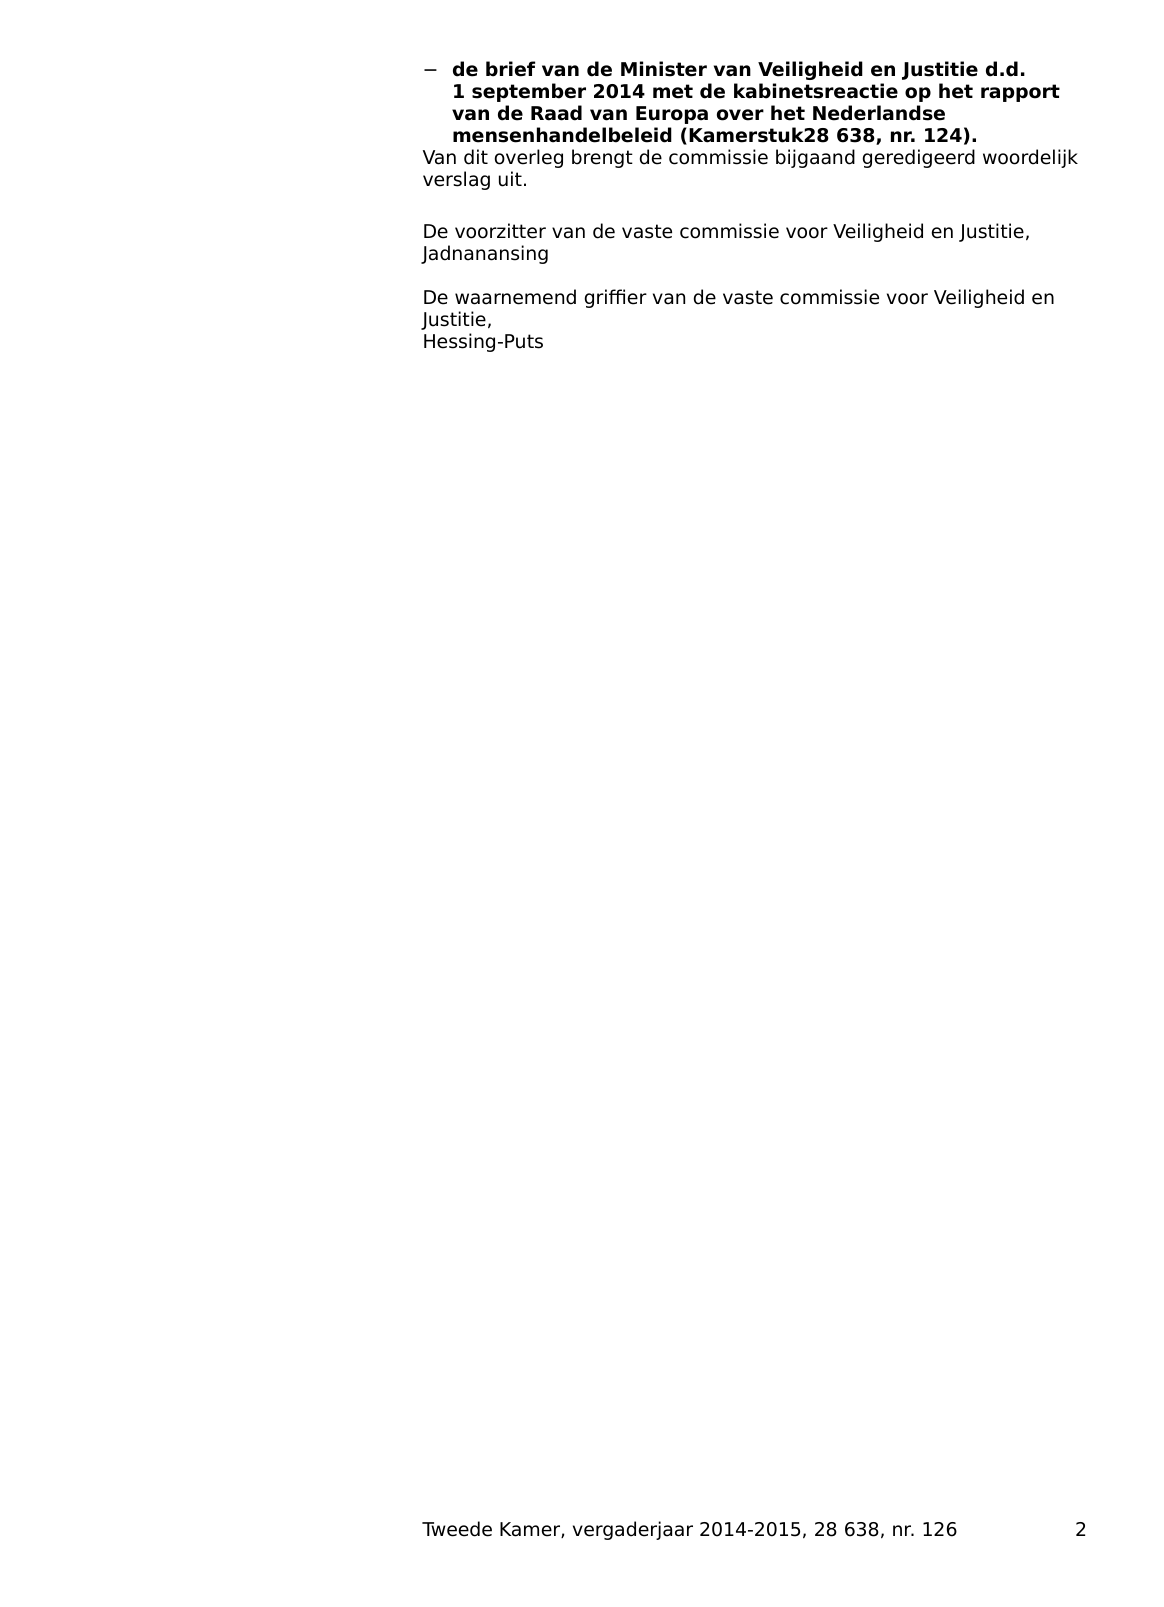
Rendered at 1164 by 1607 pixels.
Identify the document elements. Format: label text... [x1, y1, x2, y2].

text De waarnemend griffier van de vaste commissie voor Veiligheid en Justitie, Hessing-Puts [422, 287, 1087, 353]
text Van dit overleg brengt de commissie bijgaand geredigeerd woordelijk verslag uit. [422, 147, 1087, 191]
text − de brief van de Minister van Veiligheid en Justitie d.d. 1 september 2014 met de kabinetsreactie op het rapport van de Raad van Europa over het Nederlandse mensenhandelbeleid (Kamerstuk28 638, nr. 124). [422, 59, 1087, 147]
text De voorzitter van de vaste commissie voor Veiligheid en Justitie, Jadnanansing [422, 221, 1087, 265]
